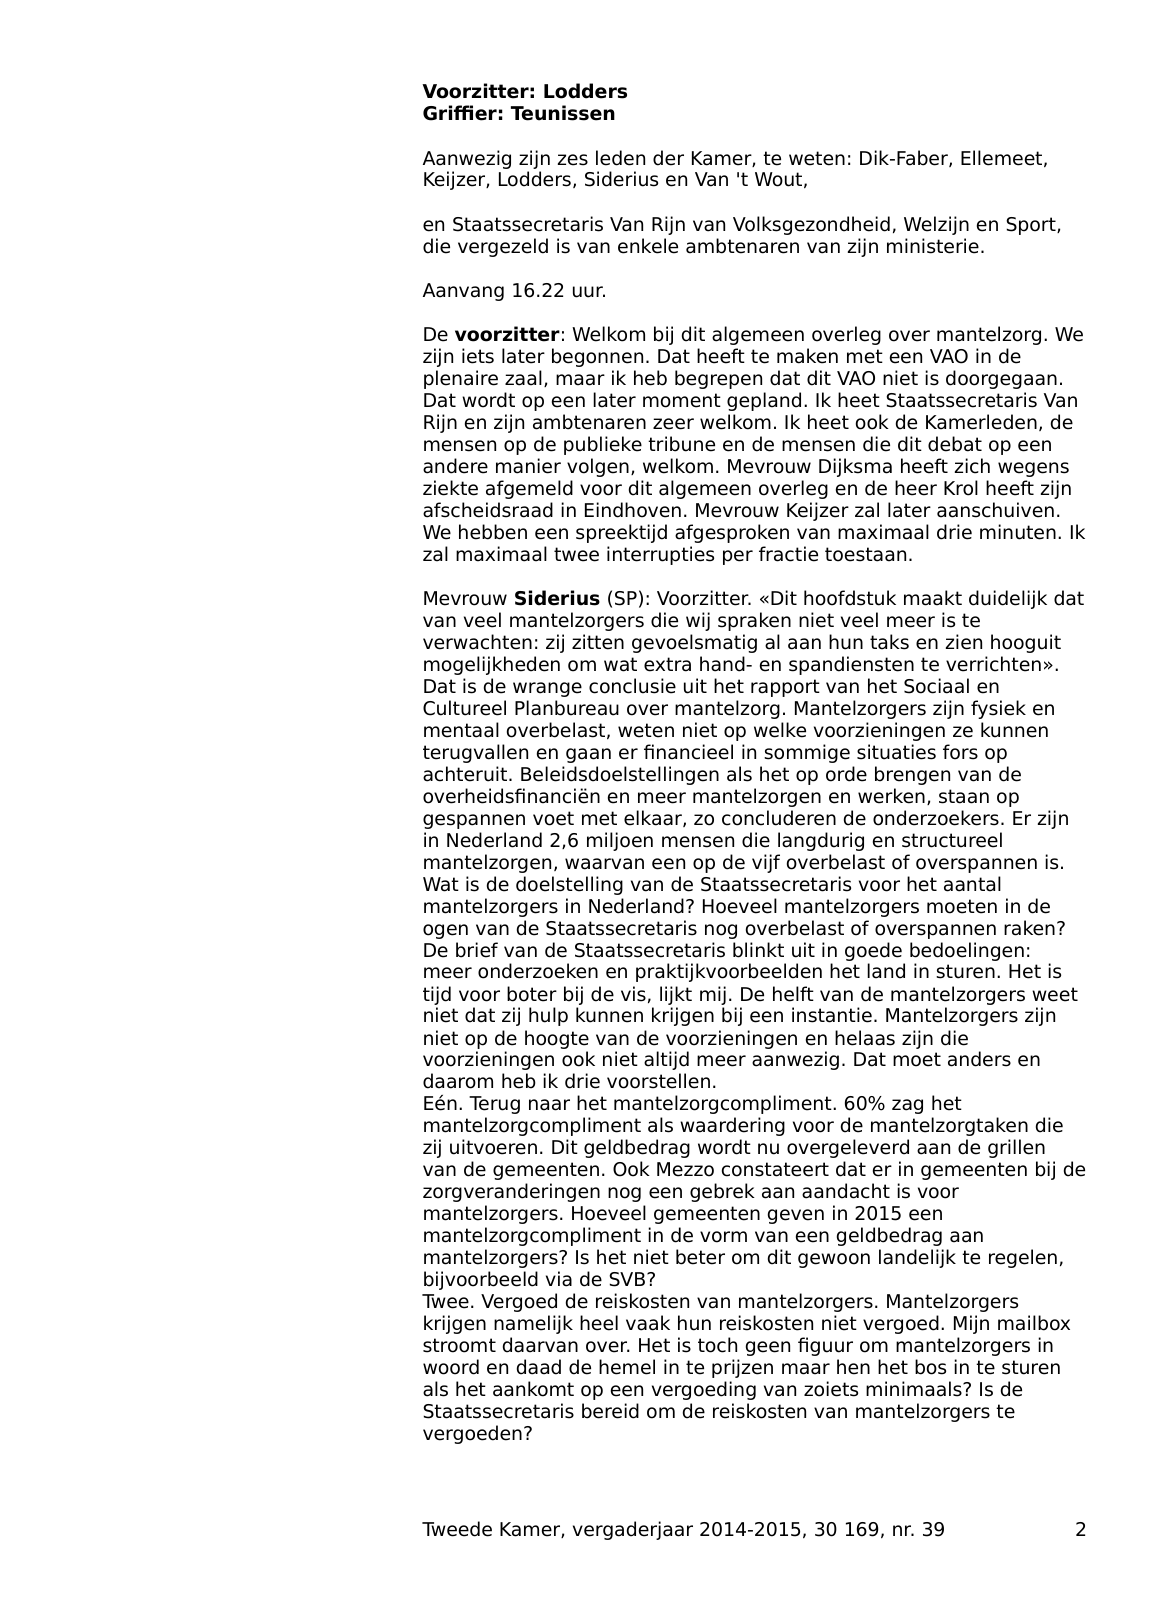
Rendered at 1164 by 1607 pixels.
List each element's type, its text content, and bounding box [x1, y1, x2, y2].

text en Staatssecretaris Van Rijn van Volksgezondheid, Welzijn en Sport, die vergezeld is van enkele ambtenaren van zijn ministerie. [422, 213, 1087, 257]
text Aanwezig zijn zes leden der Kamer, te weten: Dik-Faber, Ellemeet, Keijzer, Lodders, Siderius en Van 't Wout, [422, 147, 1087, 191]
text We hebben een spreektijd afgesproken van maximaal drie minuten. Ik zal maximaal twee interrupties per fractie toestaan. [422, 522, 1087, 566]
text Twee. Vergoed de reiskosten van mantelzorgers. Mantelzorgers krijgen namelijk heel vaak hun reiskosten niet vergoed. Mijn mailbox stroomt daarvan over. Het is toch geen figuur om mantelzorgers in woord en daad de hemel in te prijzen maar hen het bos in te sturen als het aankomt op een vergoeding van zoiets minimaals? Is de Staatssecretaris bereid om de reiskosten van mantelzorgers te vergoeden? [422, 1291, 1087, 1445]
text Eén. Terug naar het mantelzorgcompliment. 60% zag het mantelzorgcompliment als waardering voor de mantelzorgtaken die zij uitvoeren. Dit geldbedrag wordt nu overgeleverd aan de grillen van de gemeenten. Ook Mezzo constateert dat er in gemeenten bij de zorgveranderingen nog een gebrek aan aandacht is voor mantelzorgers. Hoeveel gemeenten geven in 2015 een mantelzorgcompliment in de vorm van een geldbedrag aan mantelzorgers? Is het niet beter om dit gewoon landelijk te regelen, bijvoorbeeld via de SVB? [422, 1093, 1087, 1291]
text De voorzitter: Welkom bij dit algemeen overleg over mantelzorg. We zijn iets later begonnen. Dat heeft te maken met een VAO in de plenaire zaal, maar ik heb begrepen dat dit VAO niet is doorgegaan. Dat wordt op een later moment gepland. Ik heet Staatssecretaris Van Rijn en zijn ambtenaren zeer welkom. Ik heet ook de Kamerleden, de mensen op de publieke tribune en de mensen die dit debat op een andere manier volgen, welkom. Mevrouw Dijksma heeft zich wegens ziekte afgemeld voor dit algemeen overleg en de heer Krol heeft zijn afscheidsraad in Eindhoven. Mevrouw Keijzer zal later aanschuiven. [422, 324, 1087, 522]
text Aanvang 16.22 uur. [422, 280, 1087, 302]
text Voorzitter: Lodders [422, 81, 1087, 103]
text Mevrouw Siderius (SP): Voorzitter. «Dit hoofdstuk maakt duidelijk dat van veel mantelzorgers die wij spraken niet veel meer is te verwachten: zij zitten gevoelsmatig al aan hun taks en zien hooguit mogelijkheden om wat extra hand- en spandiensten te verrichten». Dat is de wrange conclusie uit het rapport van het Sociaal en Cultureel Planbureau over mantelzorg. Mantelzorgers zijn fysiek en mentaal overbelast, weten niet op welke voorzieningen ze kunnen terugvallen en gaan er financieel in sommige situaties fors op achteruit. Beleidsdoelstellingen als het op orde brengen van de overheidsfinanciën en meer mantelzorgen en werken, staan op gespannen voet met elkaar, zo concluderen de onderzoekers. Er zijn in Nederland 2,6 miljoen mensen die langdurig en structureel mantelzorgen, waarvan een op de vijf overbelast of overspannen is. Wat is de doelstelling van de Staatssecretaris voor het aantal mantelzorgers in Nederland? Hoeveel mantelzorgers moeten in de ogen van de Staatssecretaris nog overbelast of overspannen raken? De brief van de Staatssecretaris blinkt uit in goede bedoelingen: meer onderzoeken en praktijkvoorbeelden het land in sturen. Het is tijd voor boter bij de vis, lijkt mij. De helft van de mantelzorgers weet niet dat zij hulp kunnen krijgen bij een instantie. Mantelzorgers zijn niet op de hoogte van de voorzieningen en helaas zijn die voorzieningen ook niet altijd meer aanwezig. Dat moet anders en daarom heb ik drie voorstellen. [422, 588, 1087, 1093]
text Griffier: Teunissen [422, 103, 1087, 125]
